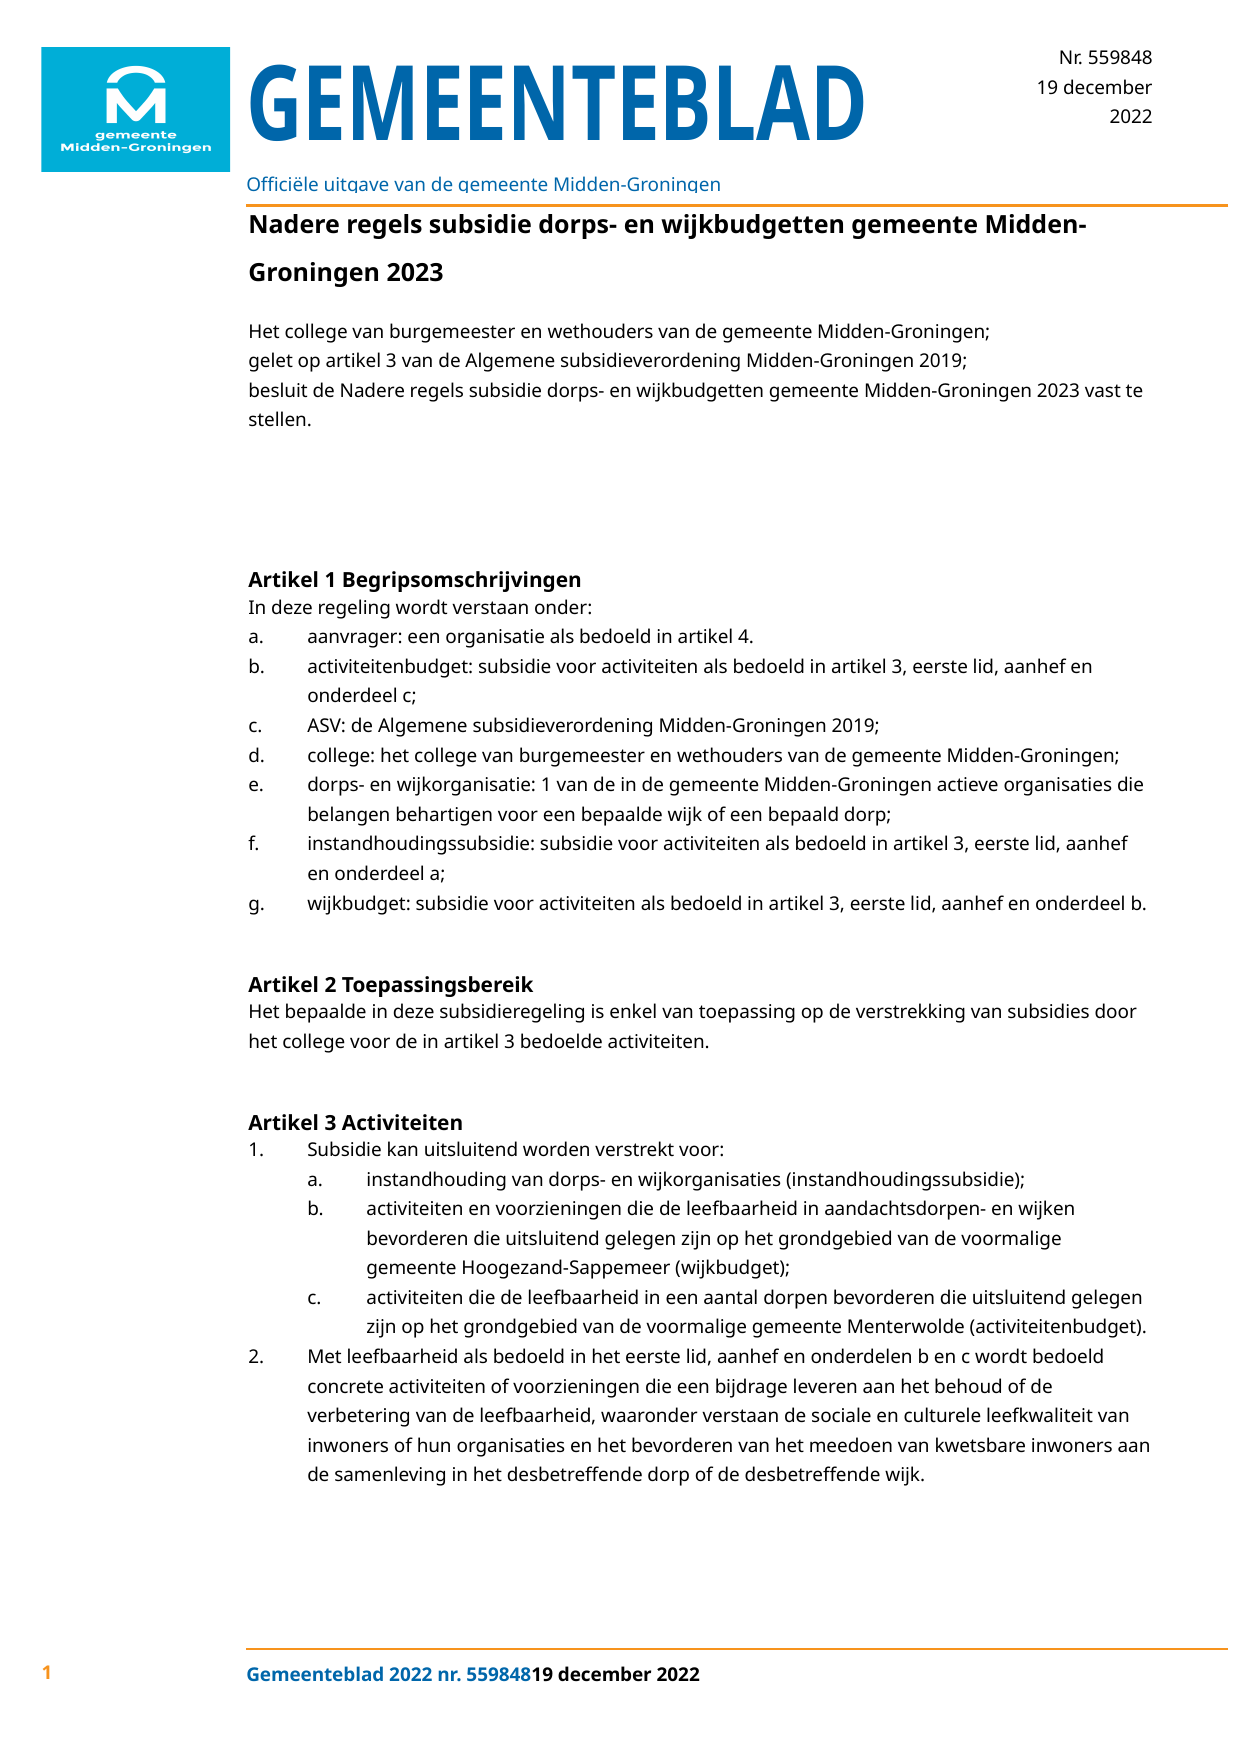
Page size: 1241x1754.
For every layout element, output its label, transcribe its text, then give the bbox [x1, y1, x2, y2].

text Nadere regels subsidie dorps- en wijkbudgetten gemeente Midden-Groningen 2023 [248, 207, 1152, 288]
list college: het college van burgemeester en wethouders van de gemeente Midden-Groningen; [248, 742, 1152, 768]
picture [108, 66, 164, 82]
text Het college van burgemeester en wethouders van de gemeente Midden-Groningen; [248, 318, 1152, 344]
picture [184, 146, 190, 153]
list dorps- en wijkorganisatie: 1 van de in de gemeente Midden-Groningen actieve organisaties die belangen behartigen voor een bepaalde wijk of een bepaald dorp; [248, 771, 1152, 827]
picture [107, 89, 165, 122]
text Artikel 1 Begripsomschrijvingen [248, 566, 1152, 594]
list aanvrager: een organisatie als bedoeld in artikel 4. [248, 623, 1152, 649]
list activiteiten die de leefbaarheid in een aantal dorpen bevorderen die uitsluitend gelegen zijn op het grondgebied van de voormalige gemeente Menterwolde (activiteitenbudget). [307, 1284, 1152, 1339]
list Subsidie kan uitsluitend worden verstrekt voor: [248, 1136, 1152, 1162]
list activiteitenbudget: subsidie voor activiteiten als bedoeld in artikel 3, eerste lid, aanhef en onderdeel c; [248, 653, 1152, 708]
list instandhouding van dorps- en wijkorganisaties (instandhoudingssubsidie); [307, 1166, 1152, 1192]
text In deze regeling wordt verstaan onder: [248, 594, 1152, 620]
list wijkbudget: subsidie voor activiteiten als bedoeld in artikel 3, eerste lid, aanhef en onderdeel b. [248, 890, 1152, 916]
text gelet op artikel 3 van de Algemene subsidieverordening Midden-Groningen 2019; [248, 347, 1152, 373]
text besluit de Nadere regels subsidie dorps- en wijkbudgetten gemeente Midden-Groningen 2023 vast te stellen. [248, 377, 1152, 432]
list instandhoudingssubsidie: subsidie voor activiteiten als bedoeld in artikel 3, eerste lid, aanhef en onderdeel a; [248, 831, 1152, 886]
list ASV: de Algemene subsidieverordening Midden-Groningen 2019; [248, 712, 1152, 738]
list activiteiten en voorzieningen die de leefbaarheid in aandachtsdorpen- en wijken bevorderen die uitsluitend gelegen zijn op het grondgebied van de voormalige gemeente Hoogezand-Sappemeer (wijkbudget); [307, 1195, 1152, 1280]
text Artikel 3 Activiteiten [248, 1108, 1152, 1136]
text Artikel 2 Toepassingsbereik [248, 970, 1152, 998]
text Het bepaalde in deze subsidieregeling is enkel van toepassing op de verstrekking van subsidies door het college voor de in artikel 3 bedoelde activiteiten. [248, 998, 1152, 1053]
list Met leefbaarheid als bedoeld in het eerste lid, aanhef en onderdelen b en c wordt bedoeld concrete activiteiten of voorzieningen die een bijdrage leveren aan het behoud of de verbetering van de leefbaarheid, waaronder verstaan de sociale en culturele leefkwaliteit van inwoners of hun organisaties en het bevorderen van het meedoen van kwetsbare inwoners aan de samenleving in het desbetreffende dorp of de desbetreffende wijk. [248, 1343, 1152, 1487]
